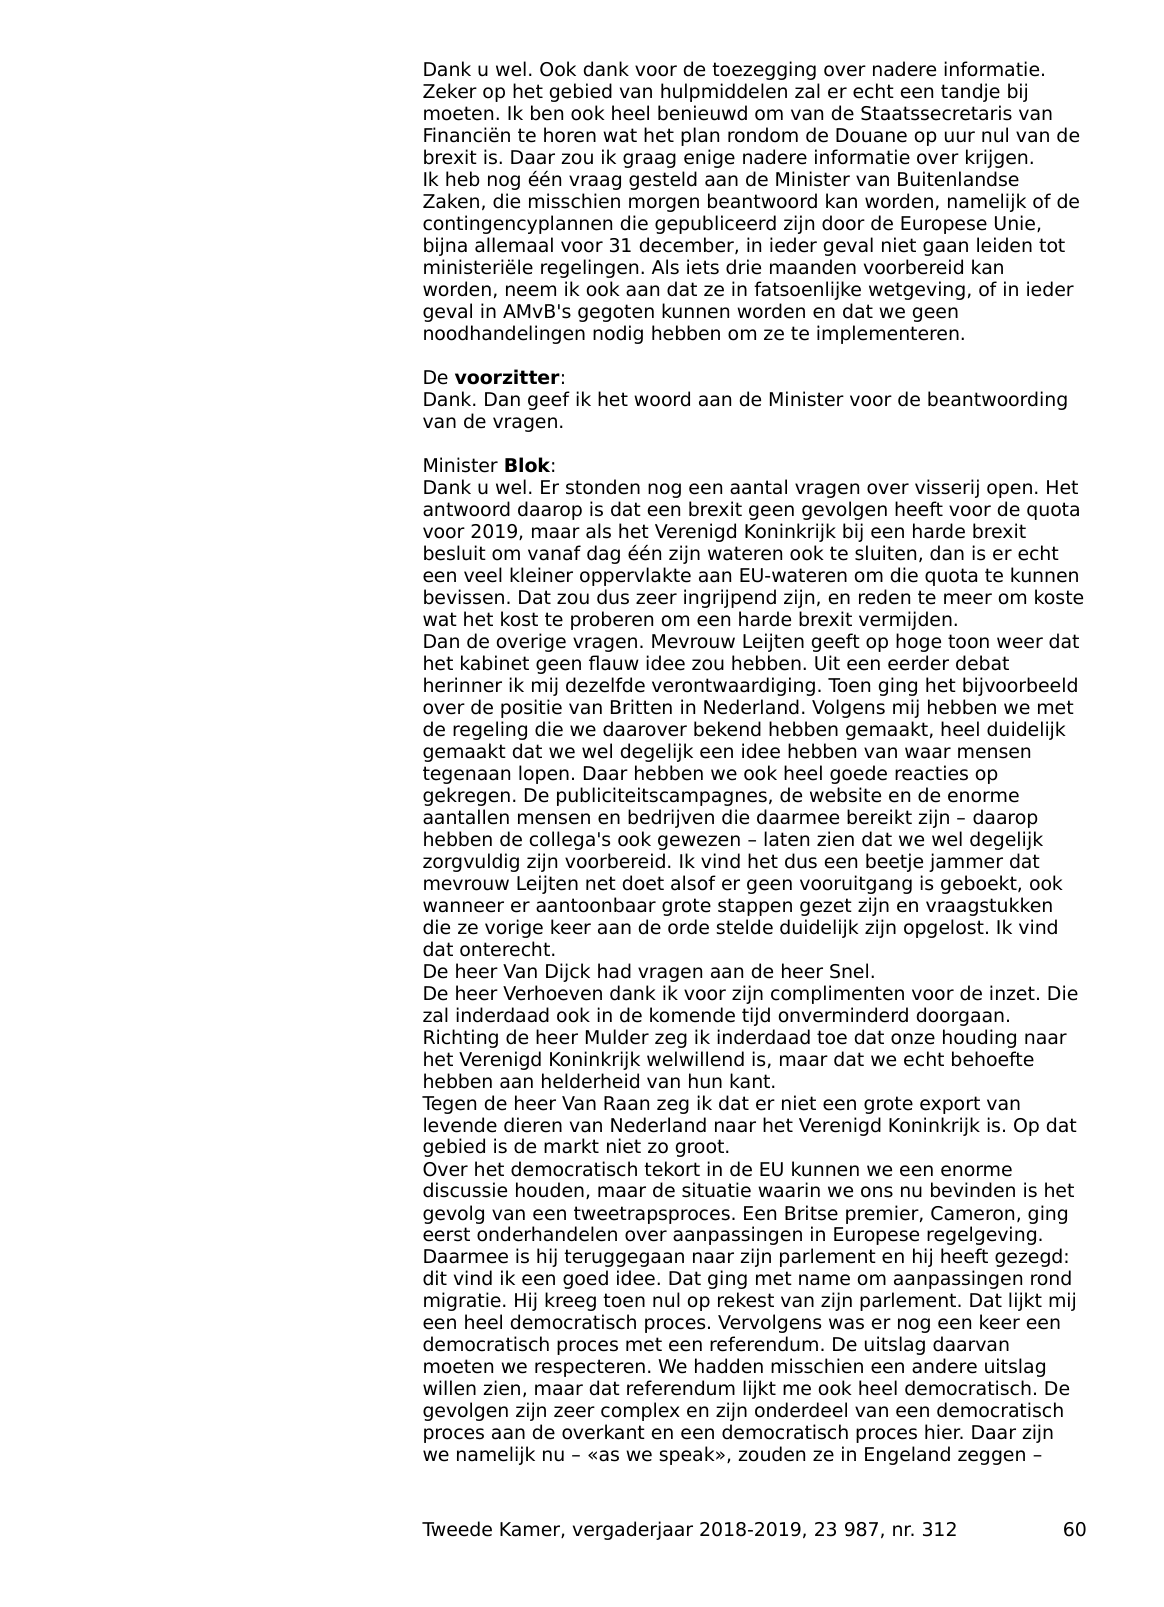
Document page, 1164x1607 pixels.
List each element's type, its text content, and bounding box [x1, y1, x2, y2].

text Over het democratisch tekort in de EU kunnen we een enorme discussie houden, maar de situatie waarin we ons nu bevinden is het gevolg van een tweetrapsproces. Een Britse premier, Cameron, ging eerst onderhandelen over aanpassingen in Europese regelgeving. Daarmee is hij teruggegaan naar zijn parlement en hij heeft gezegd: dit vind ik een goed idee. Dat ging met name om aanpassingen rond migratie. Hij kreeg toen nul op rekest van zijn parlement. Dat lijkt mij een heel democratisch proces. Vervolgens was er nog een keer een democratisch proces met een referendum. De uitslag daarvan moeten we respecteren. We hadden misschien een andere uitslag willen zien, maar dat referendum lijkt me ook heel democratisch. De gevolgen zijn zeer complex en zijn onderdeel van een democratisch proces aan de overkant en een democratisch proces hier. Daar zijn we namelijk nu – «as we speak», zouden ze in Engeland zeggen – [422, 1158, 1087, 1466]
text Dan de overige vragen. Mevrouw Leijten geeft op hoge toon weer dat het kabinet geen flauw idee zou hebben. Uit een eerder debat herinner ik mij dezelfde verontwaardiging. Toen ging het bijvoorbeeld over de positie van Britten in Nederland. Volgens mij hebben we met de regeling die we daarover bekend hebben gemaakt, heel duidelijk gemaakt dat we wel degelijk een idee hebben van waar mensen tegenaan lopen. Daar hebben we ook heel goede reacties op gekregen. De publiciteitscampagnes, de website en de enorme aantallen mensen en bedrijven die daarmee bereikt zijn – daarop hebben de collega's ook gewezen – laten zien dat we wel degelijk zorgvuldig zijn voorbereid. Ik vind het dus een beetje jammer dat mevrouw Leijten net doet alsof er geen vooruitgang is geboekt, ook wanneer er aantoonbaar grote stappen gezet zijn en vraagstukken die ze vorige keer aan de orde stelde duidelijk zijn opgelost. Ik vind dat onterecht. [422, 631, 1087, 961]
text Richting de heer Mulder zeg ik inderdaad toe dat onze houding naar het Verenigd Koninkrijk welwillend is, maar dat we echt behoefte hebben aan helderheid van hun kant. [422, 1027, 1087, 1092]
text De voorzitter: [422, 367, 1087, 389]
text Dank. Dan geef ik het woord aan de Minister voor de beantwoording van de vragen. [422, 389, 1087, 433]
text Ik heb nog één vraag gesteld aan de Minister van Buitenlandse Zaken, die misschien morgen beantwoord kan worden, namelijk of de contingencyplannen die gepubliceerd zijn door de Europese Unie, bijna allemaal voor 31 december, in ieder geval niet gaan leiden tot ministeriële regelingen. Als iets drie maanden voorbereid kan worden, neem ik ook aan dat ze in fatsoenlijke wetgeving, of in ieder geval in AMvB's gegoten kunnen worden en dat we geen noodhandelingen nodig hebben om ze te implementeren. [422, 169, 1087, 345]
text Dank u wel. Er stonden nog een aantal vragen over visserij open. Het antwoord daarop is dat een brexit geen gevolgen heeft voor de quota voor 2019, maar als het Verenigd Koninkrijk bij een harde brexit besluit om vanaf dag één zijn wateren ook te sluiten, dan is er echt een veel kleiner oppervlakte aan EU-wateren om die quota te kunnen bevissen. Dat zou dus zeer ingrijpend zijn, en reden te meer om koste wat het kost te proberen om een harde brexit vermijden. [422, 477, 1087, 631]
text Tegen de heer Van Raan zeg ik dat er niet een grote export van levende dieren van Nederland naar het Verenigd Koninkrijk is. Op dat gebied is de markt niet zo groot. [422, 1092, 1087, 1158]
text De heer Verhoeven dank ik voor zijn complimenten voor de inzet. Die zal inderdaad ook in de komende tijd onverminderd doorgaan. [422, 983, 1087, 1027]
text Dank u wel. Ook dank voor de toezegging over nadere informatie. Zeker op het gebied van hulpmiddelen zal er echt een tandje bij moeten. Ik ben ook heel benieuwd om van de Staatssecretaris van Financiën te horen wat het plan rondom de Douane op uur nul van de brexit is. Daar zou ik graag enige nadere informatie over krijgen. [422, 59, 1087, 169]
text De heer Van Dijck had vragen aan de heer Snel. [422, 961, 1087, 983]
text Minister Blok: [422, 455, 1087, 477]
